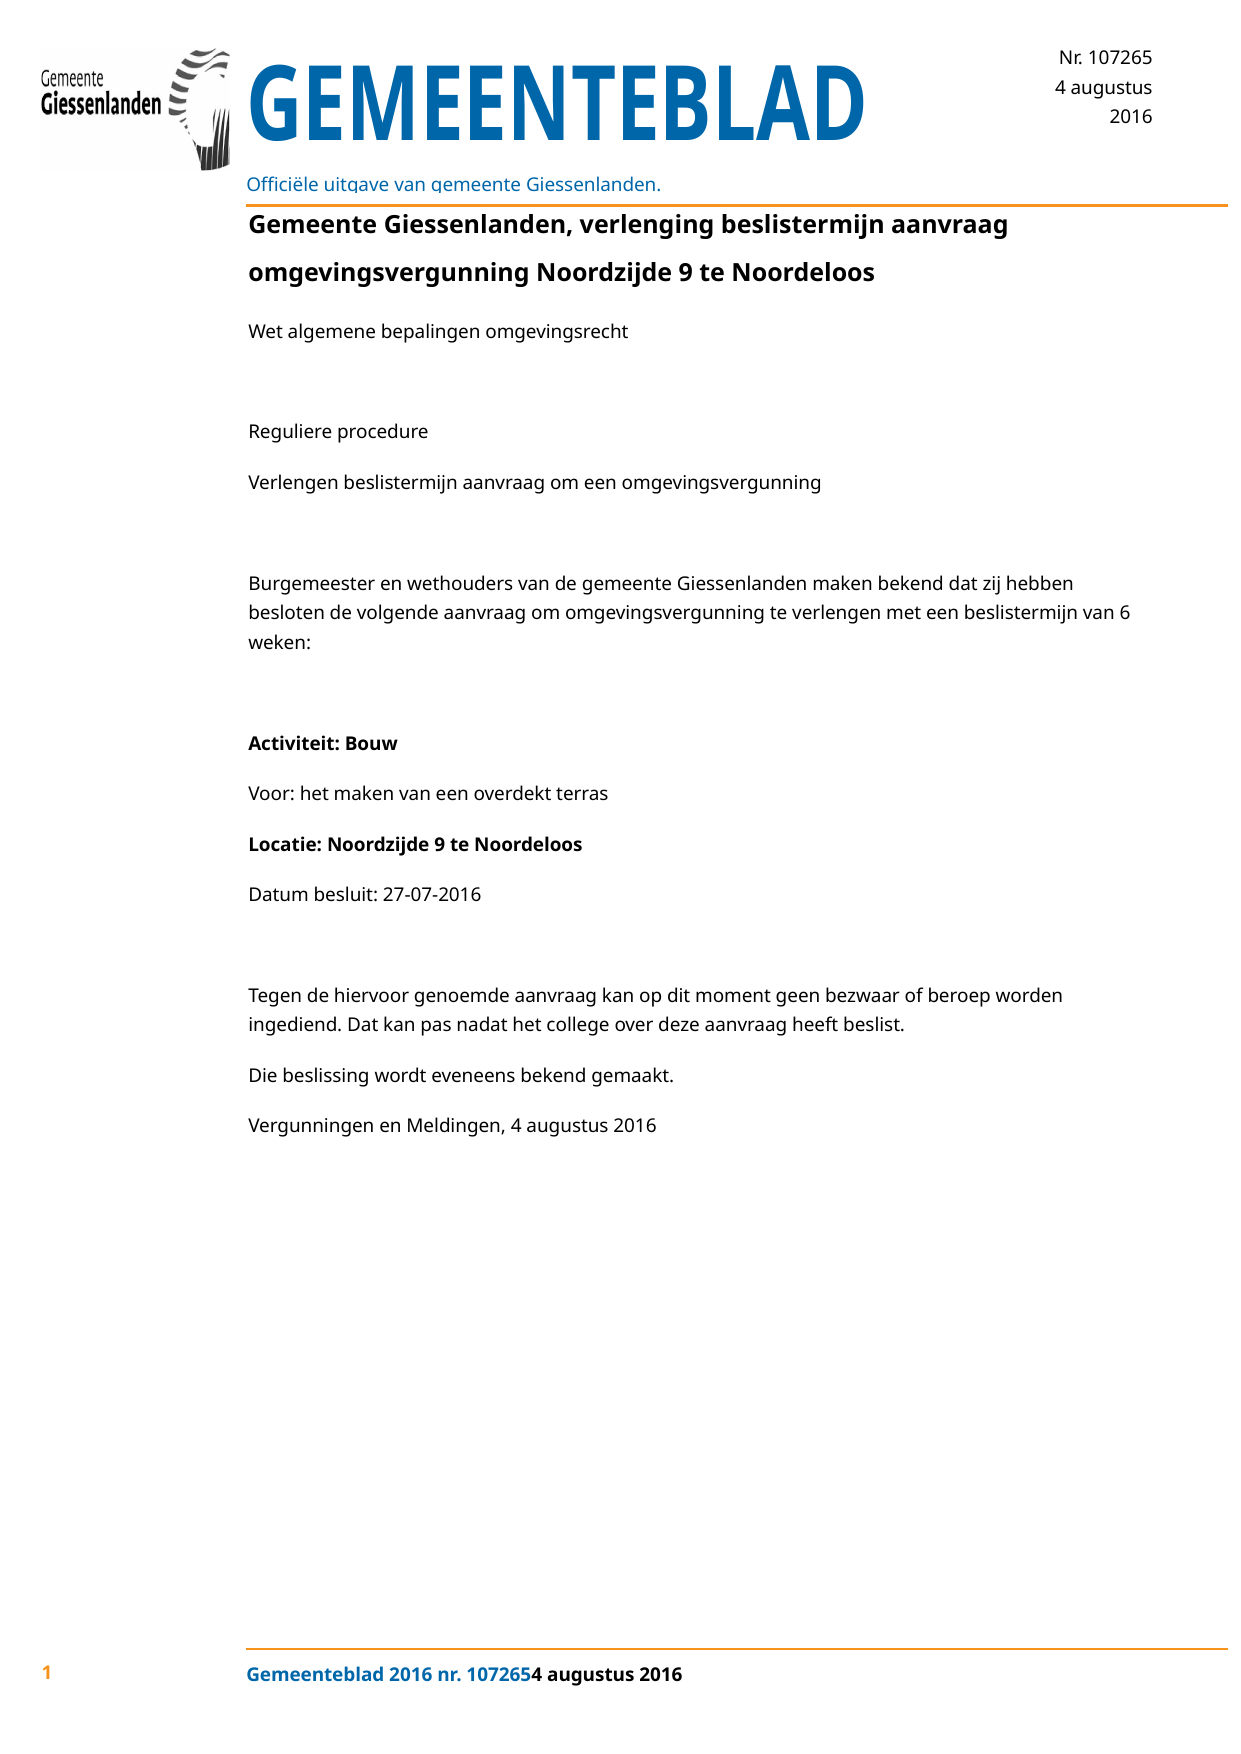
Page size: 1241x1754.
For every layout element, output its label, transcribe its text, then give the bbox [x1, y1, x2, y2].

text Activiteit: Bouw [248, 730, 1152, 756]
text Voor: het maken van een overdekt terras [248, 780, 1152, 806]
text Locatie: Noordzijde 9 te Noordeloos [248, 831, 1152, 857]
text Gemeente Giessenlanden, verlenging beslistermijn aanvraag omgevingsvergunning Noordzijde 9 te Noordeloos [248, 207, 1152, 288]
text Burgemeester en wethouders van de gemeente Giessenlanden maken bekend dat zij hebben besloten de volgende aanvraag om omgevingsvergunning te verlengen met een beslistermijn van 6 weken: [248, 570, 1152, 655]
text Datum besluit: 27-07-2016 [248, 881, 1152, 907]
text Wet algemene bepalingen omgevingsrecht [248, 318, 1152, 344]
picture [41, 47, 231, 172]
text Tegen de hiervoor genoemde aanvraag kan op dit moment geen bezwaar of beroep worden ingediend. Dat kan pas nadat het college over deze aanvraag heeft beslist. [248, 982, 1152, 1037]
text Vergunningen en Meldingen, 4 augustus 2016 [248, 1112, 1152, 1138]
text Reguliere procedure [248, 419, 1152, 444]
text Verlengen beslistermijn aanvraag om een omgevingsvergunning [248, 469, 1152, 495]
text Die beslissing wordt eveneens bekend gemaakt. [248, 1062, 1152, 1088]
